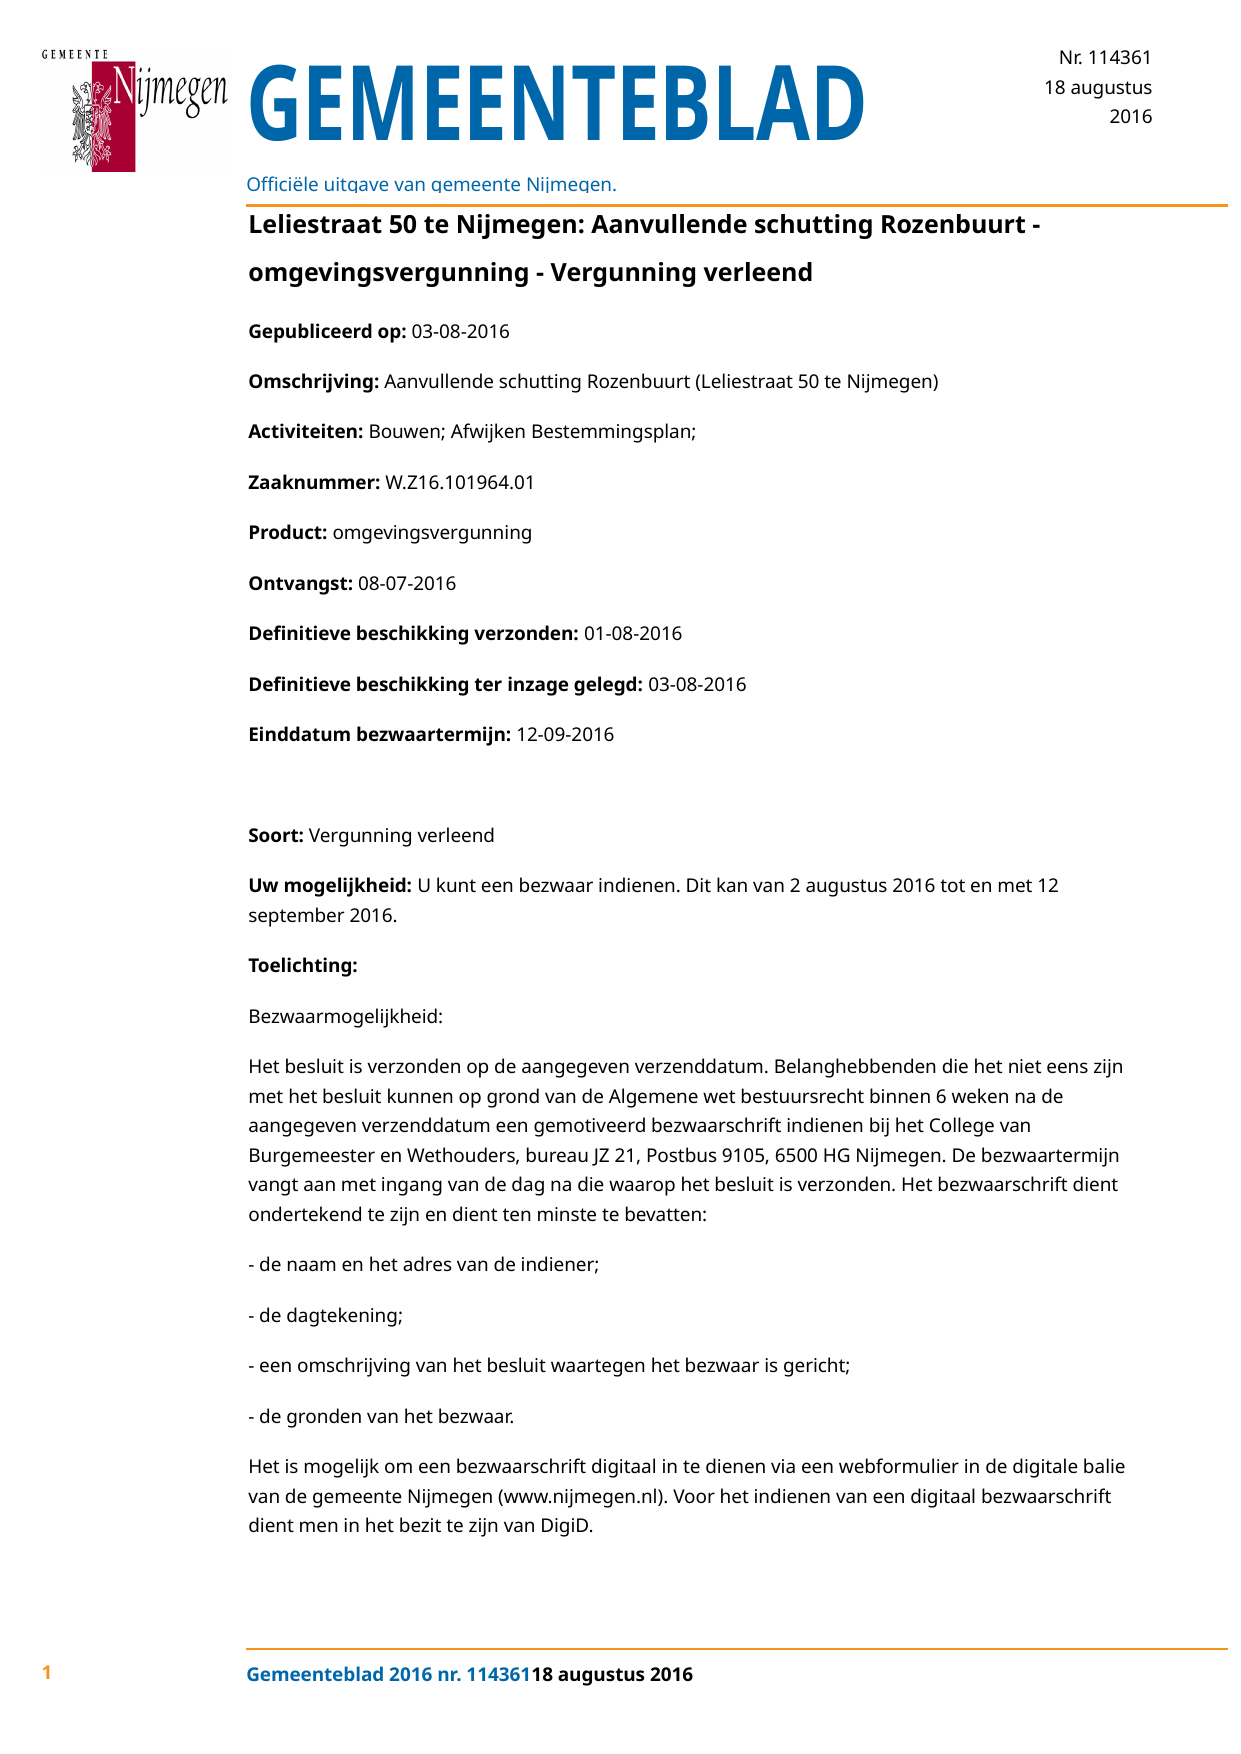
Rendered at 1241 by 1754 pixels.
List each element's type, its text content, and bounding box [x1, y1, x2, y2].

text - de naam en het adres van de indiener; [248, 1252, 1152, 1277]
text Het besluit is verzonden op de aangegeven verzenddatum. Belanghebbenden die het niet eens zijn met het besluit kunnen op grond van de Algemene wet bestuursrecht binnen 6 weken na de aangegeven verzenddatum een gemotiveerd bezwaarschrift indienen bij het College van Burgemeester en Wethouders, bureau JZ 21, Postbus 9105, 6500 HG Nijmegen. De bezwaartermijn vangt aan met ingang van de dag na die waarop het besluit is verzonden. Het bezwaarschrift dient ondertekend te zijn en dient ten minste te bevatten: [248, 1053, 1152, 1227]
text Zaaknummer: W.Z16.101964.01 [248, 469, 1152, 495]
text Definitieve beschikking ter inzage gelegd: 03-08-2016 [248, 671, 1152, 697]
text Definitieve beschikking verzonden: 01-08-2016 [248, 620, 1152, 646]
text Het is mogelijk om een bezwaarschrift digitaal in te dienen via een webformulier in de digitale balie van de gemeente Nijmegen (www.nijmegen.nl). Voor het indienen van een digitaal bezwaarschrift dient men in het bezit te zijn van DigiD. [248, 1453, 1152, 1538]
text - de gronden van het bezwaar. [248, 1403, 1152, 1429]
text - een omschrijving van het besluit waartegen het bezwaar is gericht; [248, 1352, 1152, 1378]
text Einddatum bezwaartermijn: 12-09-2016 [248, 721, 1152, 747]
text Ontvangst: 08-07-2016 [248, 570, 1152, 596]
text Leliestraat 50 te Nijmegen: Aanvullende schutting Rozenbuurt - omgevingsvergunning - Vergunning verleend [248, 207, 1152, 288]
text Bezwaarmogelijkheid: [248, 1003, 1152, 1029]
text Omschrijving: Aanvullende schutting Rozenbuurt (Leliestraat 50 te Nijmegen) [248, 368, 1152, 394]
text Uw mogelijkheid: U kunt een bezwaar indienen. Dit kan van 2 augustus 2016 tot en met 12 september 2016. [248, 872, 1152, 928]
text Toelichting: [248, 952, 1152, 978]
text Activiteiten: Bouwen; Afwijken Bestemmingsplan; [248, 419, 1152, 444]
text Gepubliceerd op: 03-08-2016 [248, 318, 1152, 344]
text Product: omgevingsvergunning [248, 519, 1152, 545]
text - de dagtekening; [248, 1302, 1152, 1328]
text Soort: Vergunning verleend [248, 822, 1152, 848]
picture [41, 47, 231, 172]
